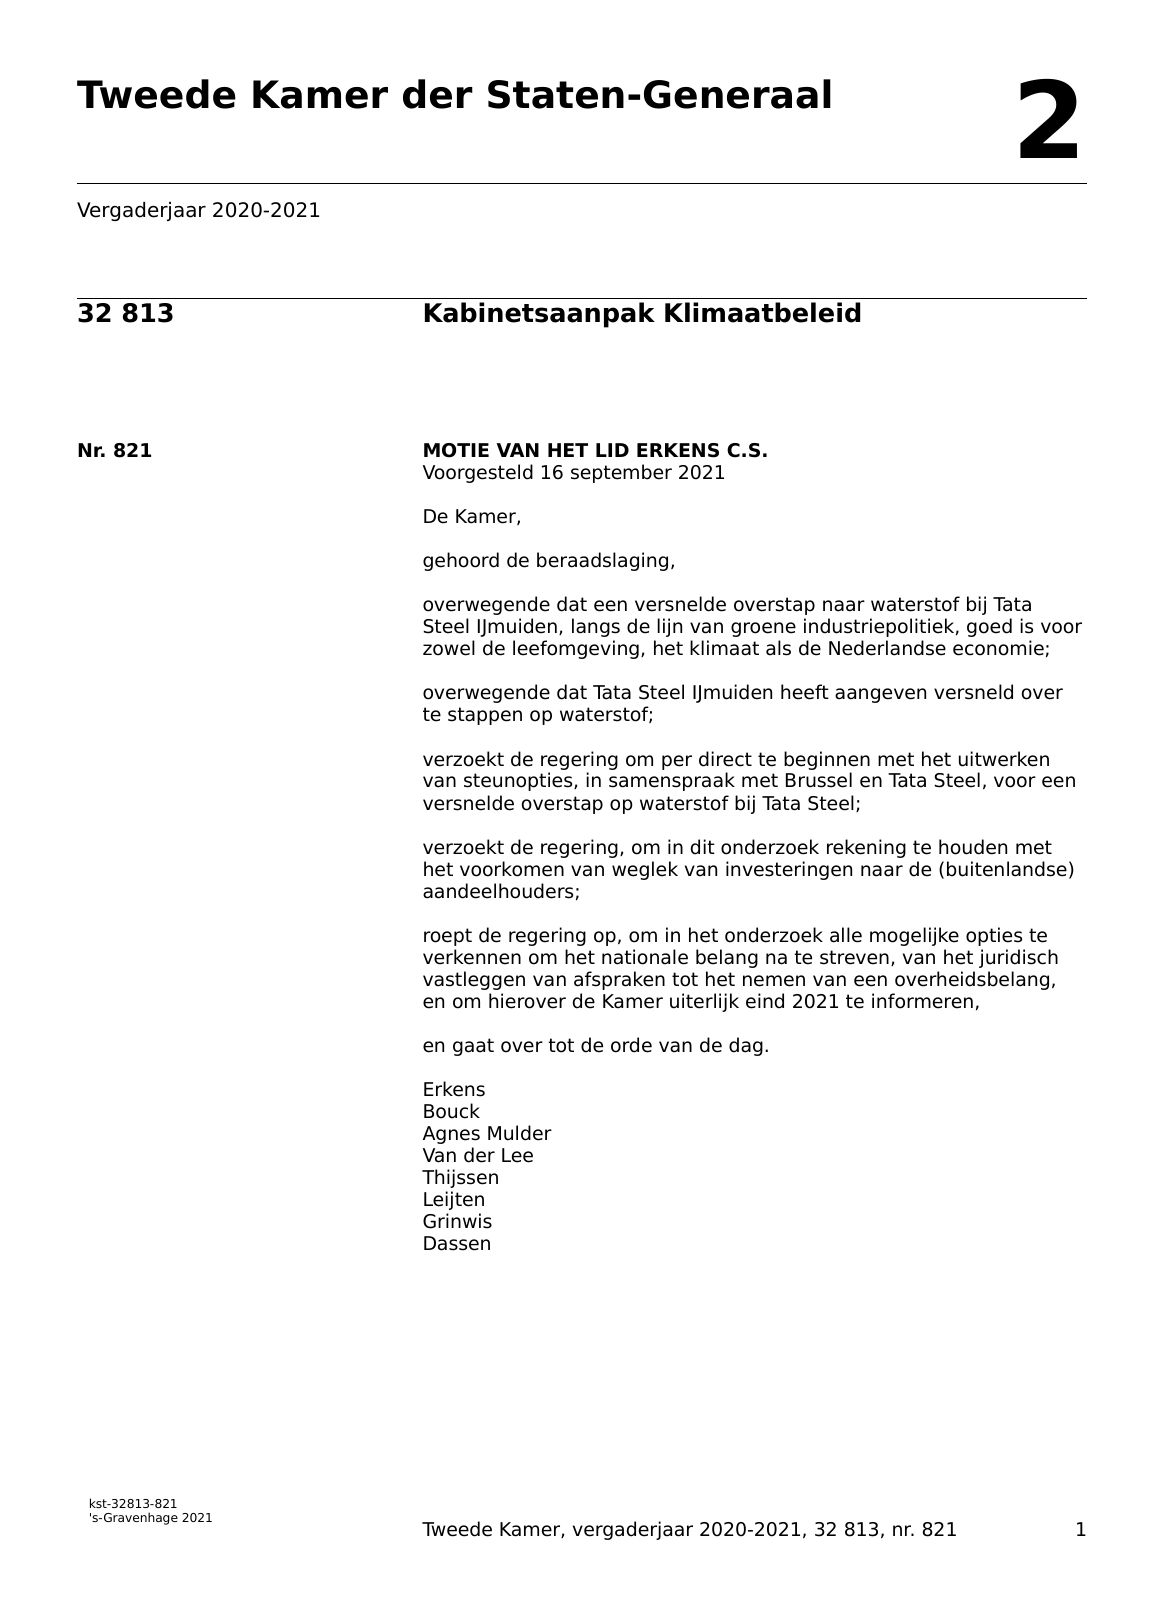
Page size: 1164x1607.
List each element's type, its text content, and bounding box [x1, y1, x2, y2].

text overwegende dat Tata Steel IJmuiden heeft aangeven versneld over te stappen op waterstof; [422, 682, 1087, 726]
text 's-Gravenhage 2021 [88, 1511, 323, 1525]
text verzoekt de regering om per direct te beginnen met het uitwerken van steunopties, in samenspraak met Brussel en Tata Steel, voor een versnelde overstap op waterstof bij Tata Steel; [422, 748, 1087, 814]
text Thijssen [422, 1167, 1087, 1189]
text en gaat over tot de orde van de dag. [422, 1035, 1087, 1057]
text Erkens [422, 1079, 1087, 1101]
text Agnes Mulder [422, 1123, 1087, 1145]
text kst-32813-821 [88, 1497, 323, 1511]
subtitle 32 813 Kabinetsaanpak Klimaatbeleid [77, 299, 1087, 329]
text Bouck [422, 1101, 1087, 1123]
text De Kamer, [422, 506, 1087, 528]
text gehoord de beraadslaging, [422, 550, 1087, 572]
text overwegende dat een versnelde overstap naar waterstof bij Tata Steel IJmuiden, langs de lijn van groene industriepolitiek, goed is voor zowel de leefomgeving, het klimaat als de Nederlandse economie; [422, 594, 1087, 660]
text roept de regering op, om in het onderzoek alle mogelijke opties te verkennen om het nationale belang na te streven, van het juridisch vastleggen van afspraken tot het nemen van een overheidsbelang, en om hierover de Kamer uiterlijk eind 2021 te informeren, [422, 925, 1087, 1013]
table_cell Vergaderjaar 2020-2021 [77, 184, 1087, 298]
text Leijten [422, 1189, 1087, 1211]
table_header Tweede Kamer der Staten-Generaal [77, 59, 886, 183]
table_header 2 [886, 59, 1087, 183]
text Grinwis [422, 1211, 1087, 1233]
text Van der Lee [422, 1145, 1087, 1167]
subtitle Nr. 821 MOTIE VAN HET LID ERKENS C.S. [77, 440, 1087, 462]
text Dassen [422, 1233, 1087, 1255]
text Voorgesteld 16 september 2021 [422, 462, 1087, 484]
text verzoekt de regering, om in dit onderzoek rekening te houden met het voorkomen van weglek van investeringen naar de (buitenlandse) aandeelhouders; [422, 837, 1087, 902]
